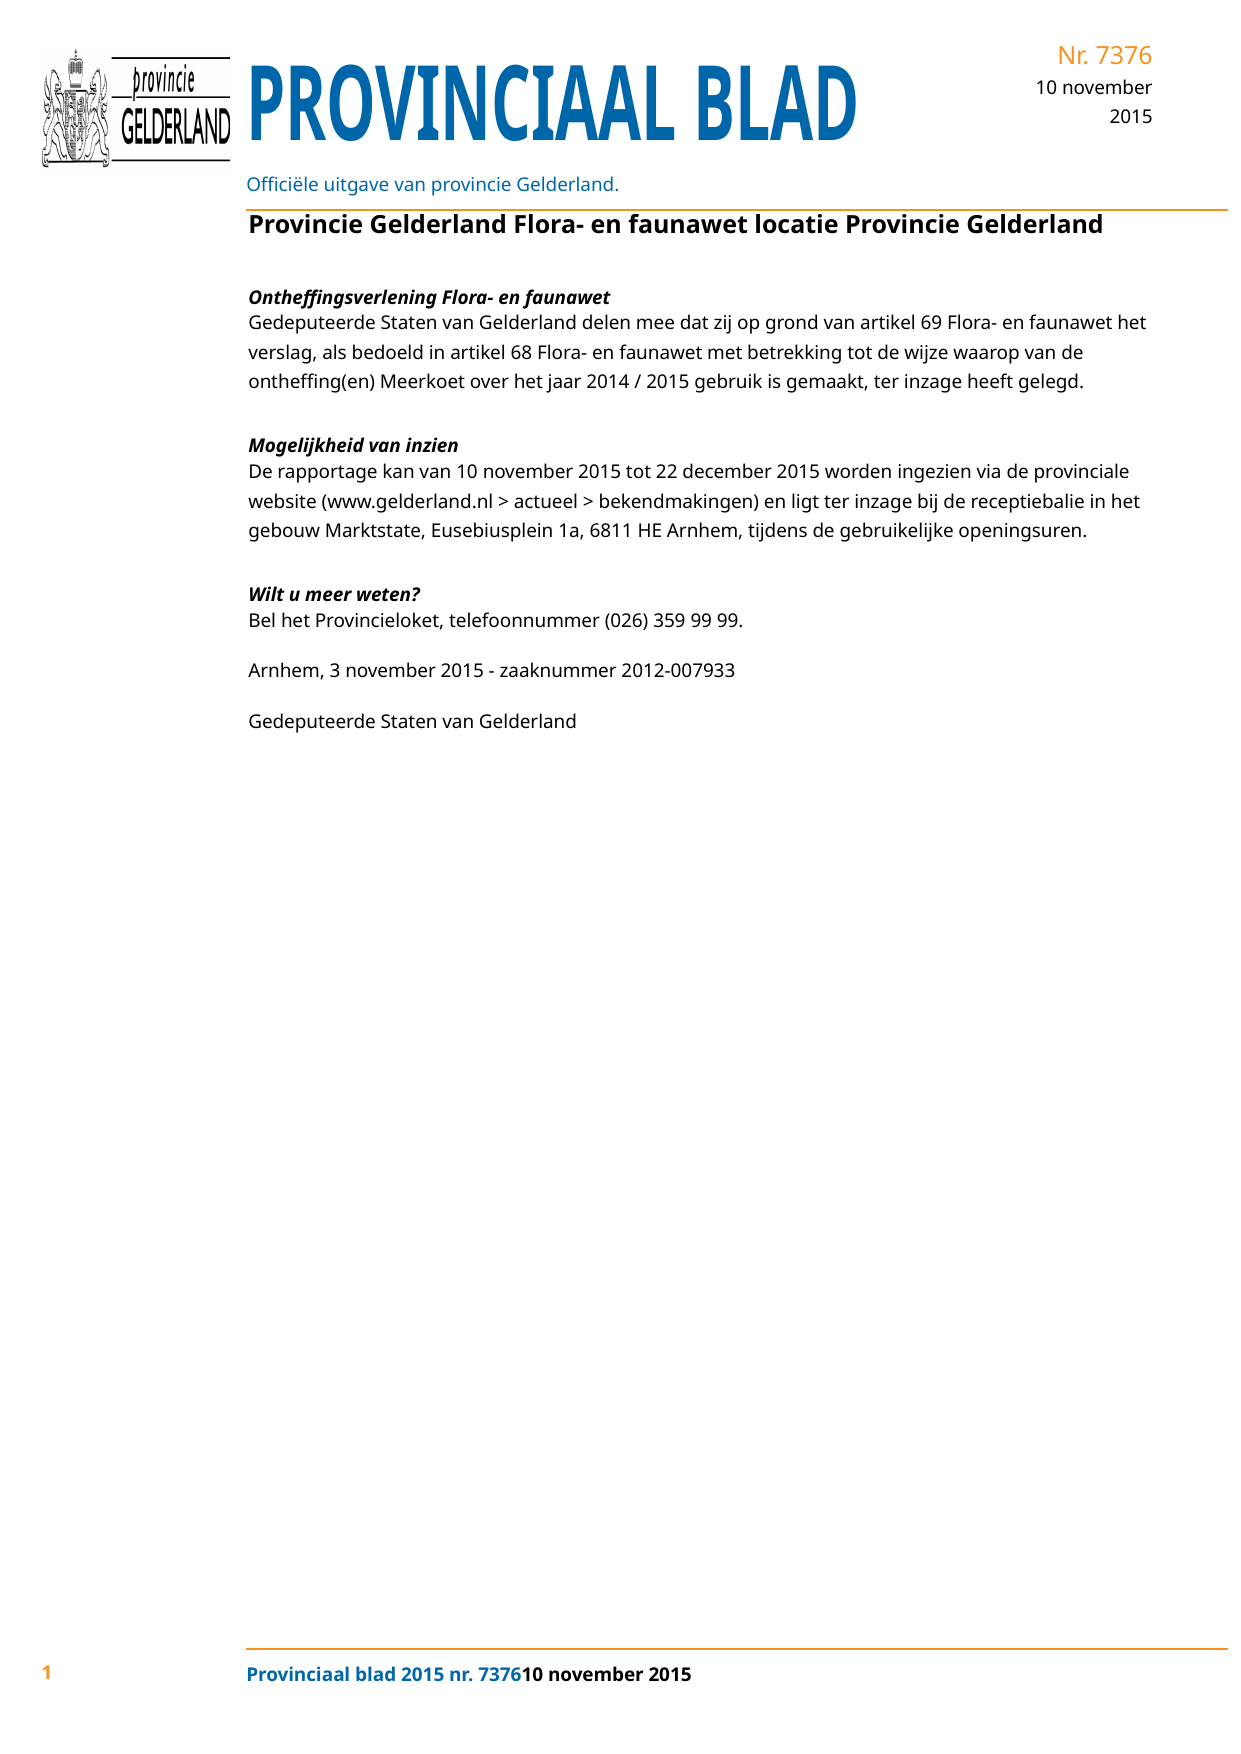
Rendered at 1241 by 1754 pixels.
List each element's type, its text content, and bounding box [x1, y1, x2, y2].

text Gedeputeerde Staten van Gelderland [248, 708, 1152, 734]
text Wilt u meer weten? [248, 582, 1152, 607]
text De rapportage kan van 10 november 2015 tot 22 december 2015 worden ingezien via de provinciale website (www.gelderland.nl > actueel > bekendmakingen) en ligt ter inzage bij de receptiebalie in het gebouw Marktstate, Eusebiusplein 1a, 6811 HE Arnhem, tijdens de gebruikelijke openingsuren. [248, 458, 1152, 543]
text Ontheffingsverlening Flora- en faunawet [248, 284, 1152, 309]
text Mogelijkheid van inzien [248, 433, 1152, 458]
text Arnhem, 3 november 2015 - zaaknummer 2012-007933 [248, 658, 1152, 683]
text Provincie Gelderland Flora- en faunawet locatie Provincie Gelderland [248, 211, 1152, 241]
text Bel het Provincieloket, telefoonnummer (026) 359 99 99. [248, 607, 1152, 633]
picture [41, 47, 231, 172]
text Gedeputeerde Staten van Gelderland delen mee dat zij op grond van artikel 69 Flora- en faunawet het verslag, als bedoeld in artikel 68 Flora- en faunawet met betrekking tot de wijze waarop van de ontheffing(en) Meerkoet over het jaar 2014 / 2015 gebruik is gemaakt, ter inzage heeft gelegd. [248, 309, 1152, 394]
